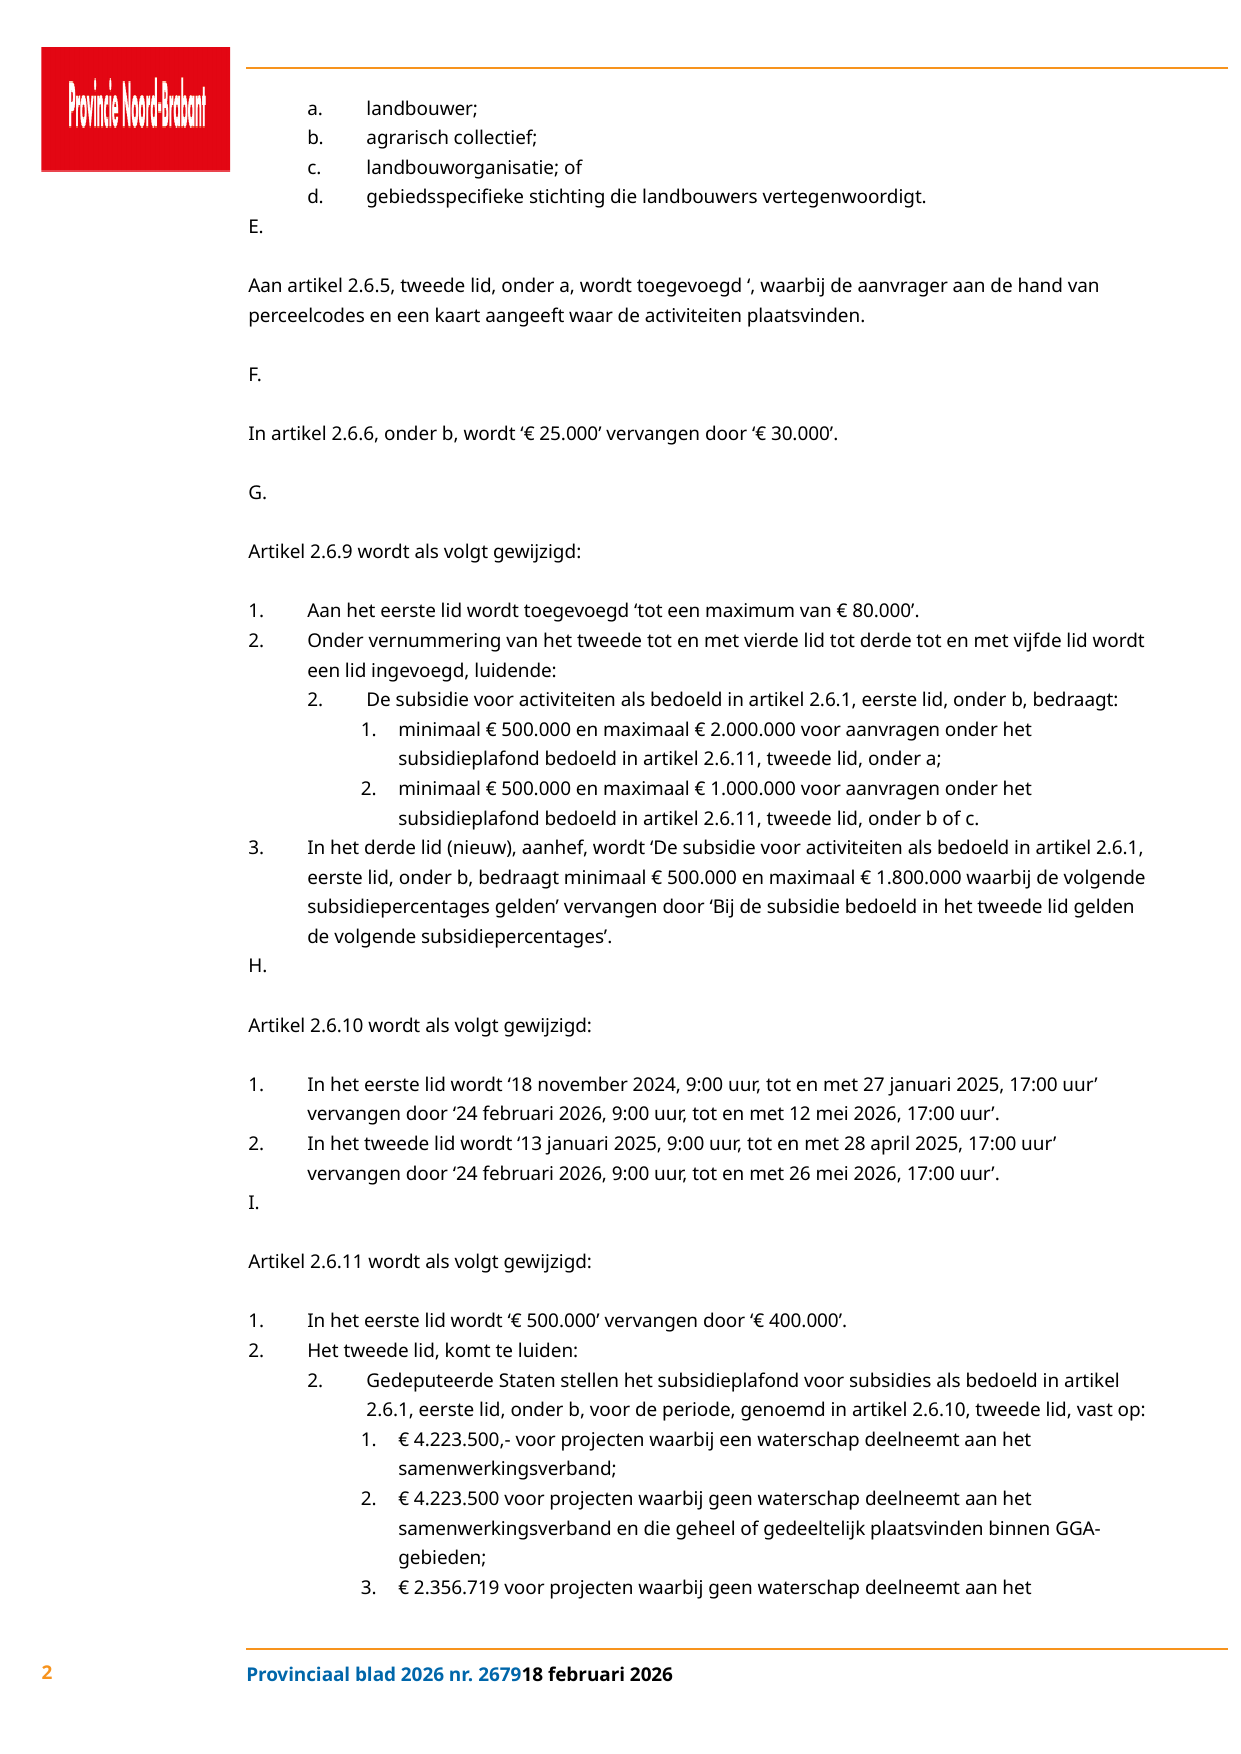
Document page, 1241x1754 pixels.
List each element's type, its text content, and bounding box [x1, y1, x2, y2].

list minimaal € 500.000 en maximaal € 1.000.000 voor aanvragen onder het subsidieplafond bedoeld in artikel 2.6.11, tweede lid, onder b of c. [361, 775, 1152, 831]
list Aan het eerste lid wordt toegevoegd ‘tot een maximum van € 80.000’. [248, 598, 1152, 623]
text E. [248, 213, 1152, 239]
list Onder vernummering van het tweede tot en met vierde lid tot derde tot en met vijfde lid wordt een lid ingevoegd, luidende: [248, 627, 1152, 683]
list € 4.223.500,- voor projecten waarbij een waterschap deelneemt aan het samenwerkingsverband; [361, 1426, 1152, 1481]
text G. [248, 479, 1152, 505]
list Gedeputeerde Staten stellen het subsidieplafond voor subsidies als bedoeld in artikel 2.6.1, eerste lid, onder b, voor de periode, genoemd in artikel 2.6.10, tweede lid, vast op: [307, 1367, 1152, 1422]
list agrarisch collectief; [307, 124, 1152, 150]
list In het tweede lid wordt ‘13 januari 2025, 9:00 uur, tot en met 28 april 2025, 17:00 uur’ vervangen door ‘24 februari 2026, 9:00 uur, tot en met 26 mei 2026, 17:00 uur’. [248, 1130, 1152, 1186]
list Het tweede lid, komt te luiden: [248, 1337, 1152, 1363]
list In het eerste lid wordt ‘€ 500.000’ vervangen door ‘€ 400.000’. [248, 1308, 1152, 1333]
list € 2.356.719 voor projecten waarbij geen waterschap deelneemt aan het [361, 1574, 1152, 1600]
text In artikel 2.6.6, onder b, wordt ‘€ 25.000’ vervangen door ‘€ 30.000’. [248, 420, 1152, 446]
text Artikel 2.6.9 wordt als volgt gewijzigd: [248, 538, 1152, 564]
list In het eerste lid wordt ‘18 november 2024, 9:00 uur, tot en met 27 januari 2025, 17:00 uur’ vervangen door ‘24 februari 2026, 9:00 uur, tot en met 12 mei 2026, 17:00 uur’. [248, 1071, 1152, 1126]
list De subsidie voor activiteiten als bedoeld in artikel 2.6.1, eerste lid, onder b, bedraagt: [307, 686, 1152, 712]
list landbouwer; [307, 95, 1152, 121]
list minimaal € 500.000 en maximaal € 2.000.000 voor aanvragen onder het subsidieplafond bedoeld in artikel 2.6.11, tweede lid, onder a; [361, 716, 1152, 771]
text H. [248, 953, 1152, 978]
text Aan artikel 2.6.5, tweede lid, onder a, wordt toegevoegd ‘, waarbij de aanvrager aan de hand van perceelcodes en een kaart aangeeft waar de activiteiten plaatsvinden. [248, 272, 1152, 328]
text Artikel 2.6.10 wordt als volgt gewijzigd: [248, 1012, 1152, 1038]
text F. [248, 361, 1152, 387]
list landbouworganisatie; of [307, 154, 1152, 180]
list gebiedsspecifieke stichting die landbouwers vertegenwoordigt. [307, 183, 1152, 209]
text Artikel 2.6.11 wordt als volgt gewijzigd: [248, 1248, 1152, 1274]
list € 4.223.500 voor projecten waarbij geen waterschap deelneemt aan het samenwerkingsverband en die geheel of gedeeltelijk plaatsvinden binnen GGA-gebieden; [361, 1485, 1152, 1570]
picture [41, 47, 231, 172]
list In het derde lid (nieuw), aanhef, wordt ‘De subsidie voor activiteiten als bedoeld in artikel 2.6.1, eerste lid, onder b, bedraagt minimaal € 500.000 en maximaal € 1.800.000 waarbij de volgende subsidiepercentages gelden’ vervangen door ‘Bij de subsidie bedoeld in het tweede lid gelden de volgende subsidiepercentages’. [248, 834, 1152, 949]
text I. [248, 1189, 1152, 1215]
